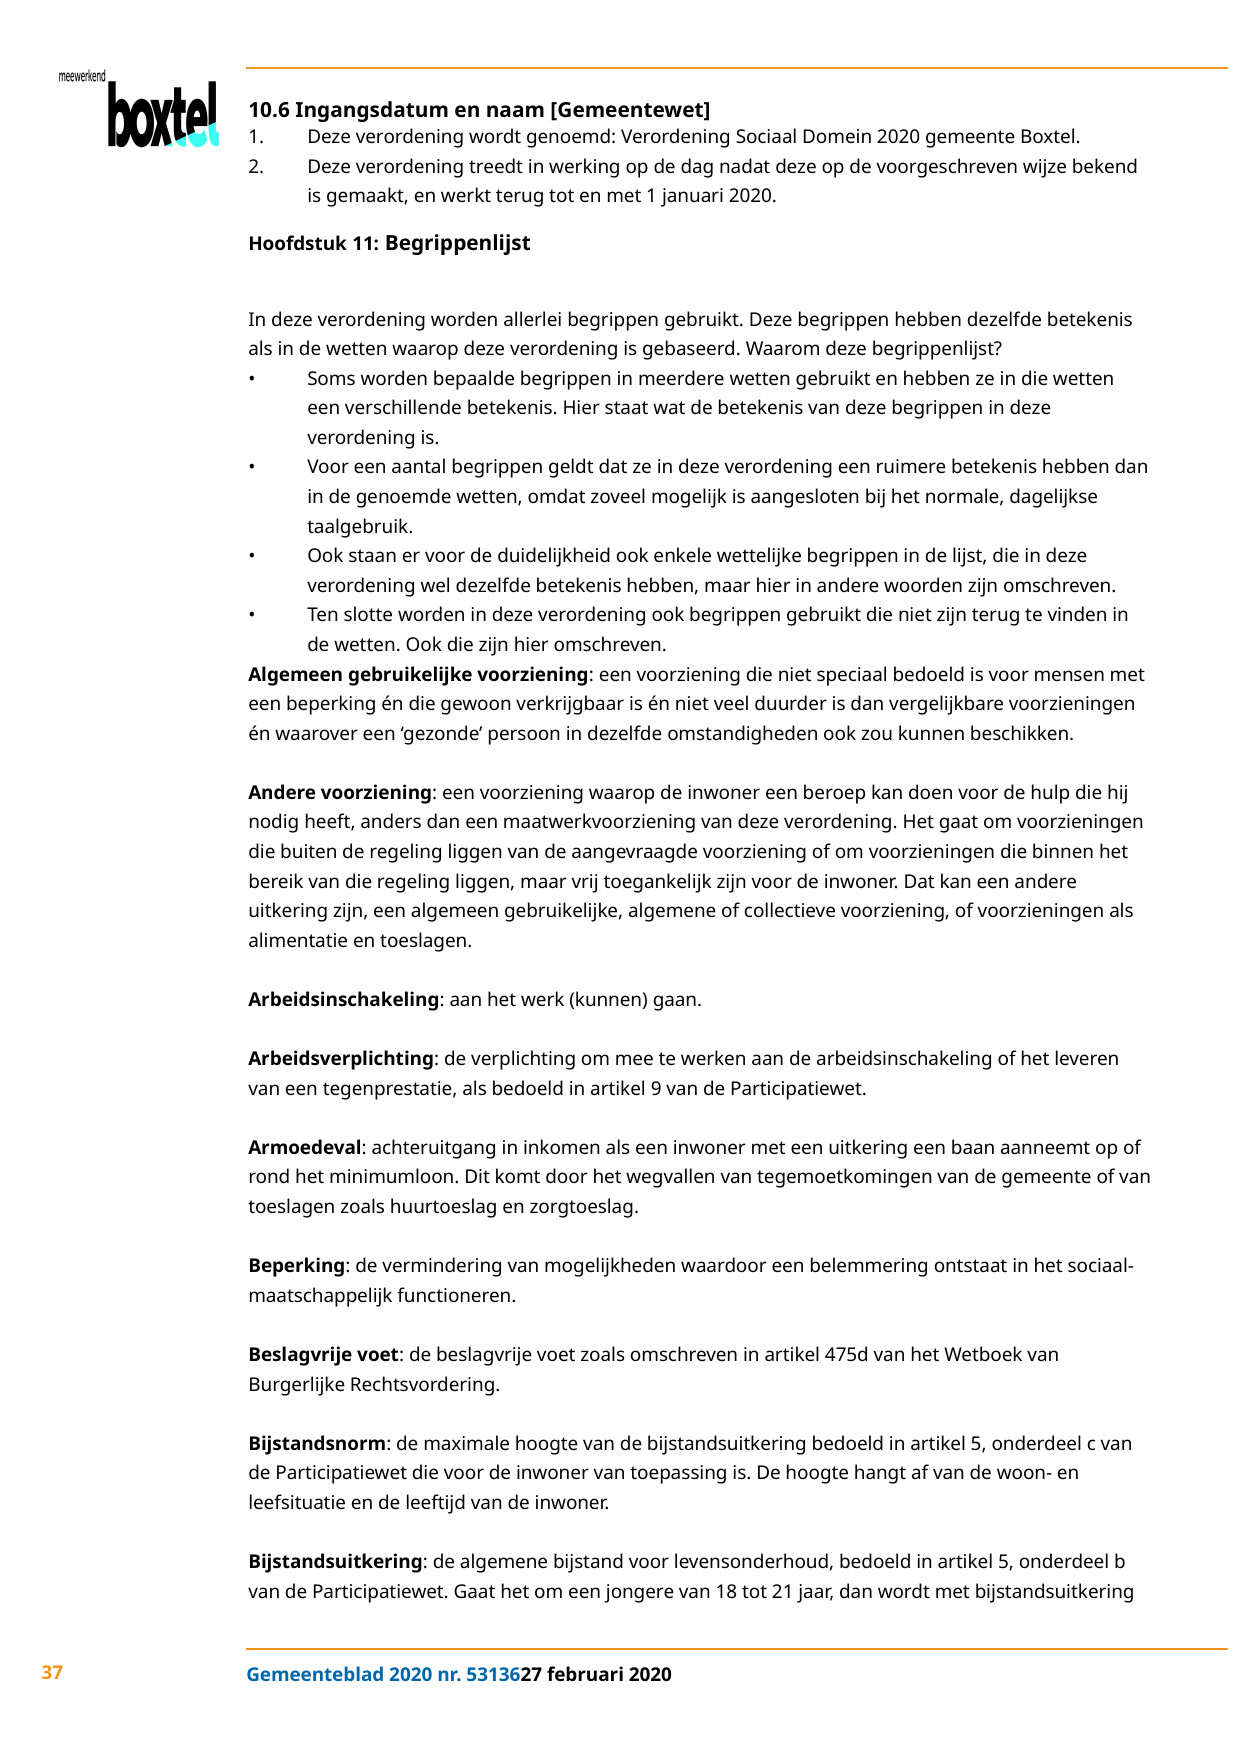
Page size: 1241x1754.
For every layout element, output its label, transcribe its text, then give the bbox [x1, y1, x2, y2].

list Deze verordening treedt in werking op de dag nadat deze op de voorgeschreven wijze bekend is gemaakt, en werkt terug tot en met 1 januari 2020. [248, 153, 1152, 208]
picture [41, 47, 231, 172]
list Voor een aantal begrippen geldt dat ze in deze verordening een ruimere betekenis hebben dan in de genoemde wetten, omdat zoveel mogelijk is aangesloten bij het normale, dagelijkse taalgebruik. [248, 454, 1152, 538]
text Andere voorziening: een voorziening waarop de inwoner een beroep kan doen voor de hulp die hij nodig heeft, anders dan een maatwerkvoorziening van deze verordening. Het gaat om voorzieningen die buiten de regeling liggen van de aangevraagde voorziening of om voorzieningen die binnen het bereik van die regeling liggen, maar vrij toegankelijk zijn voor de inwoner. Dat kan een andere uitkering zijn, een algemeen gebruikelijke, algemene of collectieve voorziening, of voorzieningen als alimentatie en toeslagen. [248, 779, 1152, 953]
text Bijstandsnorm: de maximale hoogte van de bijstandsuitkering bedoeld in artikel 5, onderdeel c van de Participatiewet die voor de inwoner van toepassing is. De hoogte hangt af van de woon- en leefsituatie en de leeftijd van de inwoner. [248, 1430, 1152, 1515]
list Ten slotte worden in deze verordening ook begrippen gebruikt die niet zijn terug te vinden in de wetten. Ook die zijn hier omschreven. [248, 602, 1152, 657]
text Beperking: de vermindering van mogelijkheden waardoor een belemmering ontstaat in het sociaal-maatschappelijk functioneren. [248, 1252, 1152, 1308]
text Beslagvrije voet: de beslagvrije voet zoals omschreven in artikel 475d van het Wetboek van Burgerlijke Rechtsvordering. [248, 1341, 1152, 1396]
text Bijstandsuitkering: de algemene bijstand voor levensonderhoud, bedoeld in artikel 5, onderdeel b van de Participatiewet. Gaat het om een jongere van 18 tot 21 jaar, dan wordt met bijstandsuitkering [248, 1548, 1152, 1603]
text Hoofdstuk 11: Begrippenlijst [248, 228, 1152, 256]
list Soms worden bepaalde begrippen in meerdere wetten gebruikt en hebben ze in die wetten een verschillende betekenis. Hier staat wat de betekenis van deze begrippen in deze verordening is. [248, 365, 1152, 450]
text Algemeen gebruikelijke voorziening: een voorziening die niet speciaal bedoeld is voor mensen met een beperking én die gewoon verkrijgbaar is én niet veel duurder is dan vergelijkbare voorzieningen én waarover een ‘gezonde’ persoon in dezelfde omstandigheden ook zou kunnen beschikken. [248, 661, 1152, 746]
list Ook staan er voor de duidelijkheid ook enkele wettelijke begrippen in de lijst, die in deze verordening wel dezelfde betekenis hebben, maar hier in andere woorden zijn omschreven. [248, 542, 1152, 598]
text In deze verordening worden allerlei begrippen gebruikt. Deze begrippen hebben dezelfde betekenis als in de wetten waarop deze verordening is gebaseerd. Waarom deze begrippenlijst? [248, 306, 1152, 361]
text Arbeidsinschakeling: aan het werk (kunnen) gaan. [248, 986, 1152, 1012]
text 10.6 Ingangsdatum en naam [Gemeentewet] [248, 95, 1152, 123]
text Armoedeval: achteruitgang in inkomen als een inwoner met een uitkering een baan aanneemt op of rond het minimumloon. Dit komt door het wegvallen van tegemoetkomingen van de gemeente of van toeslagen zoals huurtoeslag en zorgtoeslag. [248, 1134, 1152, 1219]
list Deze verordening wordt genoemd: Verordening Sociaal Domein 2020 gemeente Boxtel. [248, 123, 1152, 149]
text Arbeidsverplichting: de verplichting om mee te werken aan de arbeidsinschakeling of het leveren van een tegenprestatie, als bedoeld in artikel 9 van de Participatiewet. [248, 1045, 1152, 1101]
